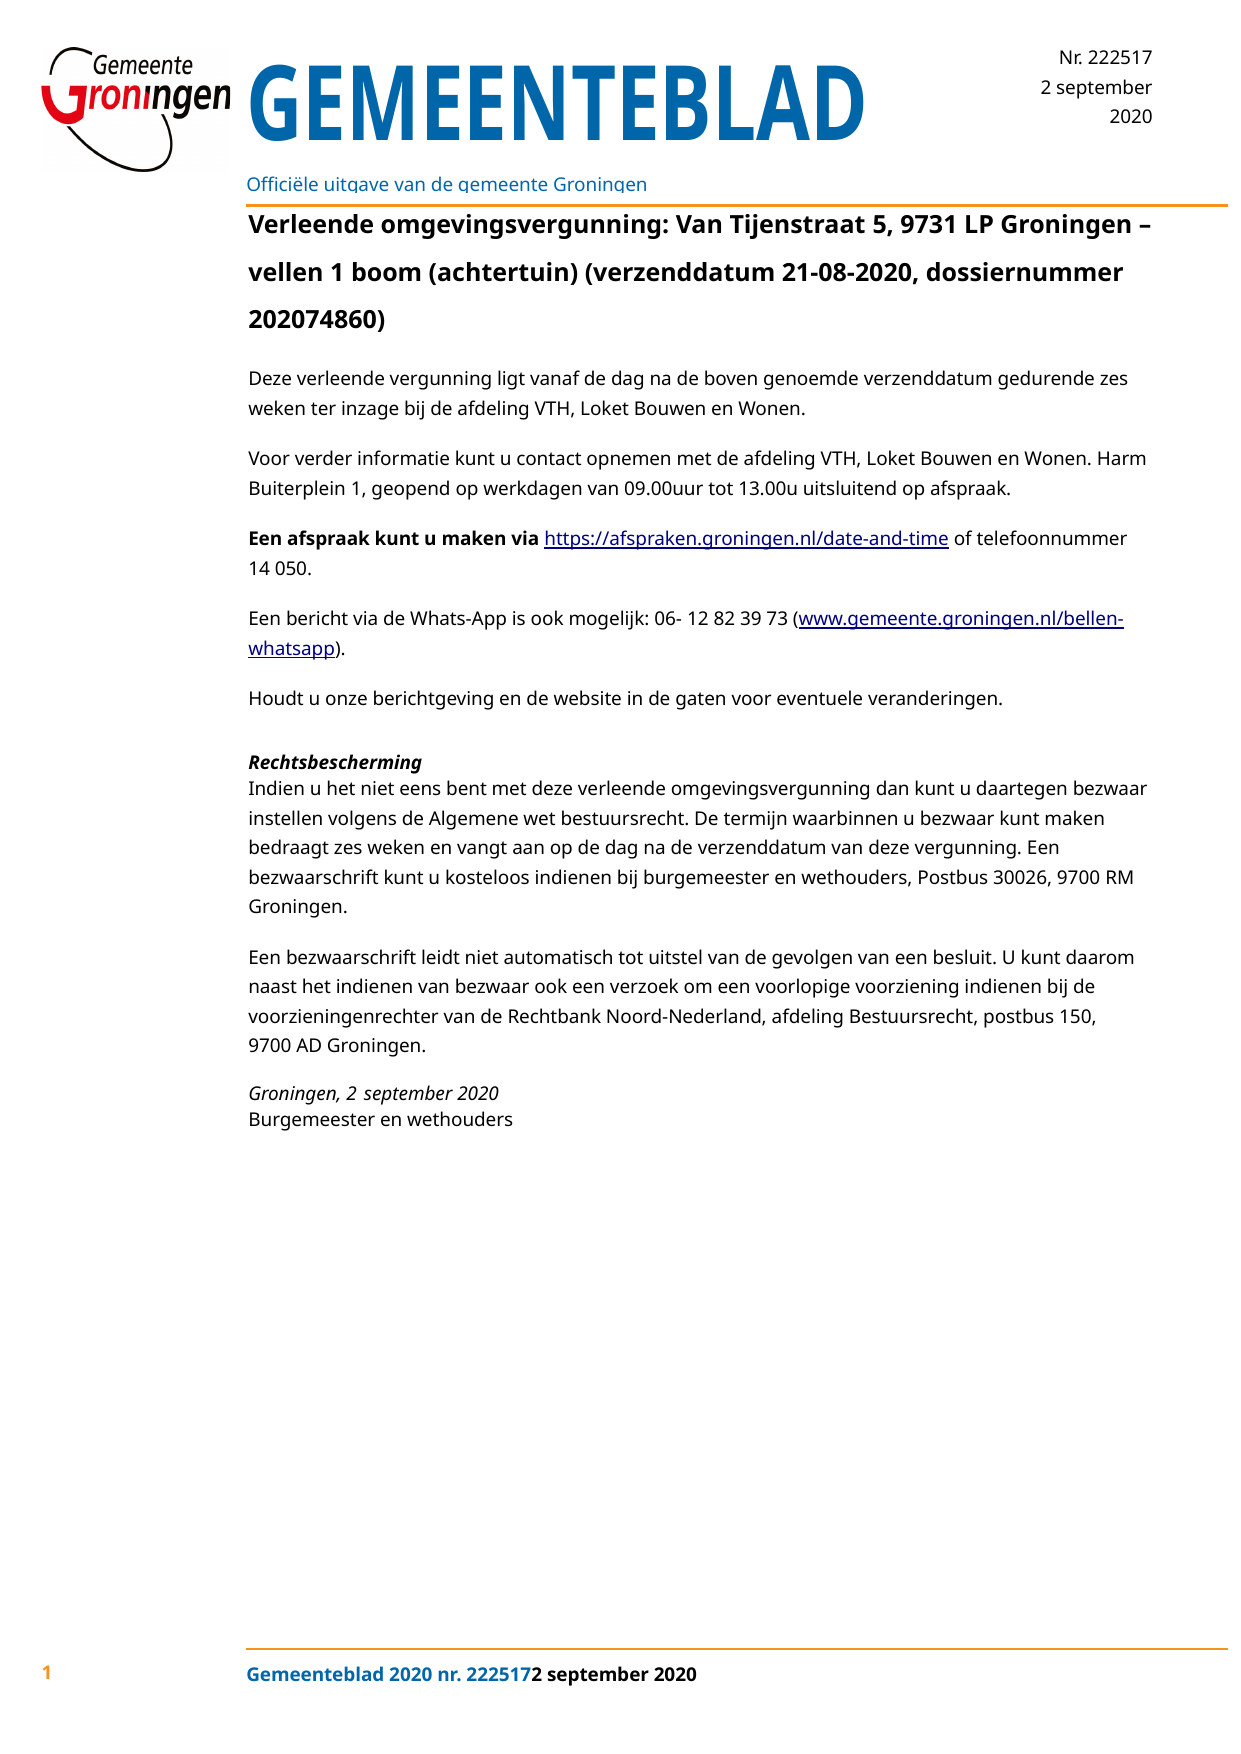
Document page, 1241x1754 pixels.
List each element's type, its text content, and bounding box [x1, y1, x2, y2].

text Een afspraak kunt u maken via https://afspraken.groningen.nl/date-and-time of telefoonnummer 14 050. [248, 526, 1152, 581]
text Burgemeester en wethouders [248, 1106, 1152, 1132]
text Rechtsbescherming [248, 749, 1152, 775]
text Deze verleende vergunning ligt vanaf de dag na de boven genoemde verzenddatum gedurende zes weken ter inzage bij de afdeling VTH, Loket Bouwen en Wonen. [248, 366, 1152, 421]
text Groningen, 2 september 2020 [248, 1081, 1152, 1106]
text Verleende omgevingsvergunning: Van Tijenstraat 5, 9731 LP Groningen – vellen 1 boom (achtertuin) (verzenddatum 21-08-2020, dossiernummer 202074860) [248, 207, 1152, 336]
text Voor verder informatie kunt u contact opnemen met de afdeling VTH, Loket Bouwen en Wonen. Harm Buiterplein 1, geopend op werkdagen van 09.00uur tot 13.00u uitsluitend op afspraak. [248, 446, 1152, 501]
text Een bezwaarschrift leidt niet automatisch tot uitstel van de gevolgen van een besluit. U kunt daarom naast het indienen van bezwaar ook een verzoek om een voorlopige voorziening indienen bij de voorzieningenrechter van de Rechtbank Noord-Nederland, afdeling Bestuursrecht, postbus 150, 9700 AD Groningen. [248, 944, 1152, 1058]
text Een bericht via de Whats-App is ook mogelijk: 06- 12 82 39 73 (www.gemeente.groningen.nl/bellen-whatsapp). [248, 606, 1152, 661]
picture [41, 47, 231, 172]
text Houdt u onze berichtgeving en de website in de gaten voor eventuele veranderingen. [248, 686, 1152, 711]
text Indien u het niet eens bent met deze verleende omgevingsvergunning dan kunt u daartegen bezwaar instellen volgens de Algemene wet bestuursrecht. De termijn waarbinnen u bezwaar kunt maken bedraagt zes weken en vangt aan op de dag na de verzenddatum van deze vergunning. Een bezwaarschrift kunt u kosteloos indienen bij burgemeester en wethouders, Postbus 30026, 9700 RM Groningen. [248, 775, 1152, 919]
